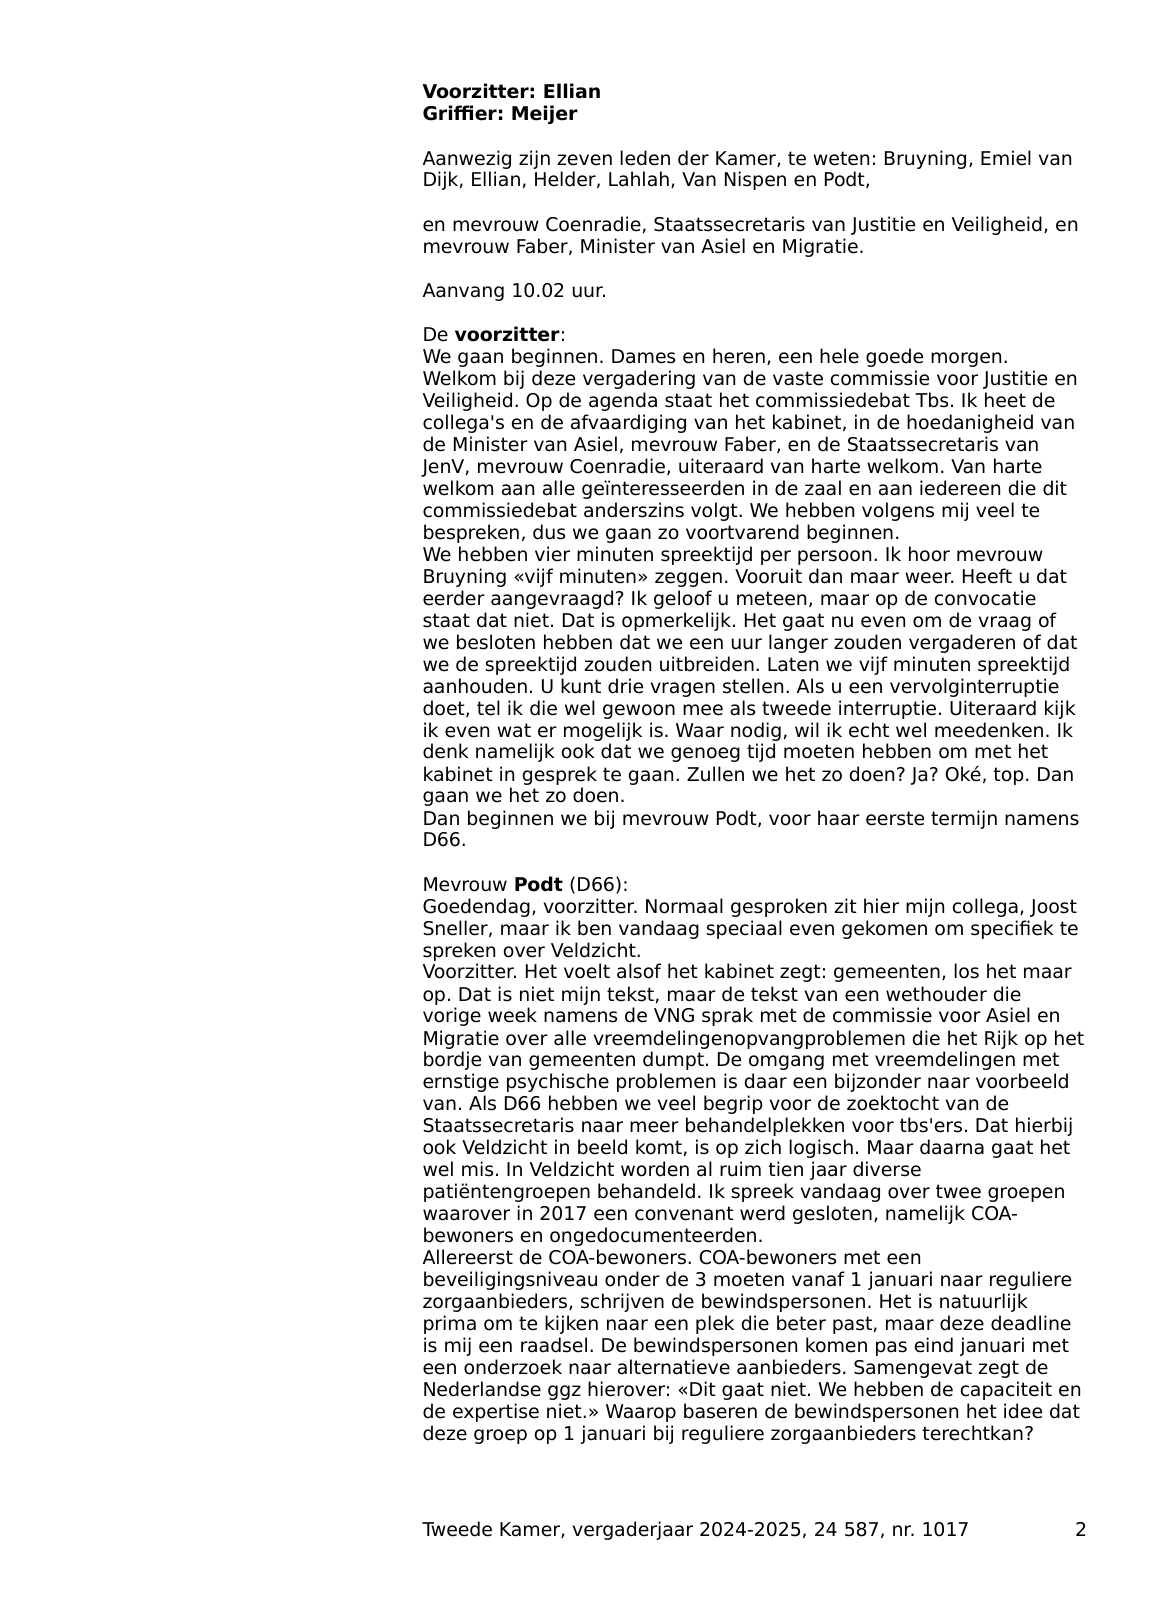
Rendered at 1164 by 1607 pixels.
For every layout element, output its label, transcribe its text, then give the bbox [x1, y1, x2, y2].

text Goedendag, voorzitter. Normaal gesproken zit hier mijn collega, Joost Sneller, maar ik ben vandaag speciaal even gekomen om specifiek te spreken over Veldzicht. [422, 896, 1087, 961]
text Aanwezig zijn zeven leden der Kamer, te weten: Bruyning, Emiel van Dijk, Ellian, Helder, Lahlah, Van Nispen en Podt, [422, 147, 1087, 191]
text Voorzitter: Ellian [422, 81, 1087, 103]
text Aanvang 10.02 uur. [422, 280, 1087, 302]
text De voorzitter: [422, 324, 1087, 346]
text en mevrouw Coenradie, Staatssecretaris van Justitie en Veiligheid, en mevrouw Faber, Minister van Asiel en Migratie. [422, 213, 1087, 257]
text Allereerst de COA-bewoners. COA-bewoners met een beveiligingsniveau onder de 3 moeten vanaf 1 januari naar reguliere zorgaanbieders, schrijven de bewindspersonen. Het is natuurlijk prima om te kijken naar een plek die beter past, maar deze deadline is mij een raadsel. De bewindspersonen komen pas eind januari met een onderzoek naar alternatieve aanbieders. Samengevat zegt de Nederlandse ggz hierover: «Dit gaat niet. We hebben de capaciteit en de expertise niet.» Waarop baseren de bewindspersonen het idee dat deze groep op 1 januari bij reguliere zorgaanbieders terechtkan? [422, 1247, 1087, 1445]
text Voorzitter. Het voelt alsof het kabinet zegt: gemeenten, los het maar op. Dat is niet mijn tekst, maar de tekst van een wethouder die vorige week namens de VNG sprak met de commissie voor Asiel en Migratie over alle vreemdelingenopvangproblemen die het Rijk op het bordje van gemeenten dumpt. De omgang met vreemdelingen met ernstige psychische problemen is daar een bijzonder naar voorbeeld van. Als D66 hebben we veel begrip voor de zoektocht van de Staatssecretaris naar meer behandelplekken voor tbs'ers. Dat hierbij ook Veldzicht in beeld komt, is op zich logisch. Maar daarna gaat het wel mis. In Veldzicht worden al ruim tien jaar diverse patiëntengroepen behandeld. Ik spreek vandaag over twee groepen waarover in 2017 een convenant werd gesloten, namelijk COA-bewoners en ongedocumenteerden. [422, 961, 1087, 1247]
text We gaan beginnen. Dames en heren, een hele goede morgen. Welkom bij deze vergadering van de vaste commissie voor Justitie en Veiligheid. Op de agenda staat het commissiedebat Tbs. Ik heet de collega's en de afvaardiging van het kabinet, in de hoedanigheid van de Minister van Asiel, mevrouw Faber, en de Staatssecretaris van JenV, mevrouw Coenradie, uiteraard van harte welkom. Van harte welkom aan alle geïnteresseerden in de zaal en aan iedereen die dit commissiedebat anderszins volgt. We hebben volgens mij veel te bespreken, dus we gaan zo voortvarend beginnen. [422, 346, 1087, 544]
text We hebben vier minuten spreektijd per persoon. Ik hoor mevrouw Bruyning «vijf minuten» zeggen. Vooruit dan maar weer. Heeft u dat eerder aangevraagd? Ik geloof u meteen, maar op de convocatie staat dat niet. Dat is opmerkelijk. Het gaat nu even om de vraag of we besloten hebben dat we een uur langer zouden vergaderen of dat we de spreektijd zouden uitbreiden. Laten we vijf minuten spreektijd aanhouden. U kunt drie vragen stellen. Als u een vervolginterruptie doet, tel ik die wel gewoon mee als tweede interruptie. Uiteraard kijk ik even wat er mogelijk is. Waar nodig, wil ik echt wel meedenken. Ik denk namelijk ook dat we genoeg tijd moeten hebben om met het kabinet in gesprek te gaan. Zullen we het zo doen? Ja? Oké, top. Dan gaan we het zo doen. [422, 544, 1087, 807]
text Dan beginnen we bij mevrouw Podt, voor haar eerste termijn namens D66. [422, 807, 1087, 851]
text Griffier: Meijer [422, 103, 1087, 125]
text Mevrouw Podt (D66): [422, 873, 1087, 896]
